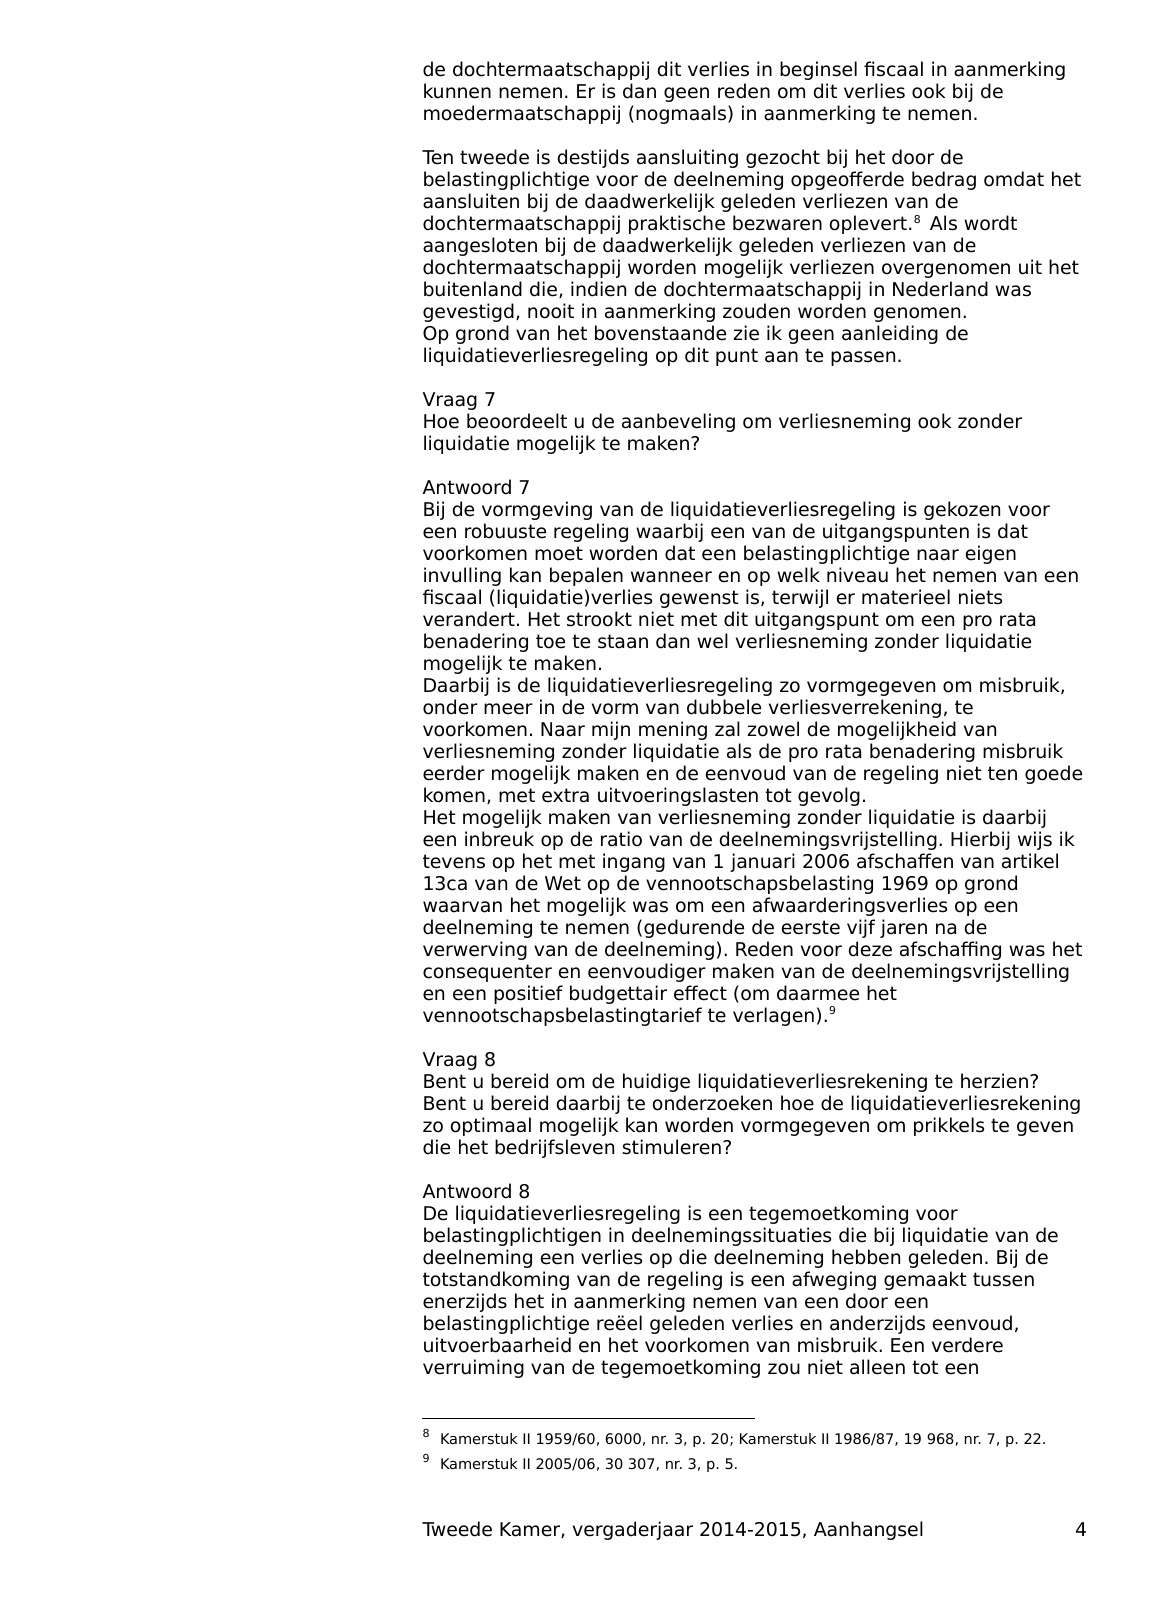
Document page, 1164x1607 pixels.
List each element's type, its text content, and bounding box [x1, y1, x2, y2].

text Vraag 7 [422, 389, 1087, 411]
text Ten tweede is destijds aansluiting gezocht bij het door de belastingplichtige voor de deelneming opgeofferde bedrag omdat het aansluiten bij de daadwerkelijk geleden verliezen van de dochtermaatschappij praktische bezwaren oplevert. Als wordt aangesloten bij de daadwerkelijk geleden verliezen van de dochtermaatschappij worden mogelijk verliezen overgenomen uit het buitenland die, indien de dochtermaatschappij in Nederland was gevestigd, nooit in aanmerking zouden worden genomen. [422, 147, 1087, 323]
text Op grond van het bovenstaande zie ik geen aanleiding de liquidatieverliesregeling op dit punt aan te passen. [422, 323, 1087, 367]
text De liquidatieverliesregeling is een tegemoetkoming voor belastingplichtigen in deelnemingssituaties die bij liquidatie van de deelneming een verlies op die deelneming hebben geleden. Bij de totstandkoming van de regeling is een afweging gemaakt tussen enerzijds het in aanmerking nemen van een door een belastingplichtige reëel geleden verlies en anderzijds eenvoud, uitvoerbaarheid en het voorkomen van misbruik. Een verdere verruiming van de tegemoetkoming zou niet alleen tot een [422, 1203, 1087, 1379]
text Hoe beoordeelt u de aanbeveling om verliesneming ook zonder liquidatie mogelijk te maken? [422, 411, 1087, 455]
text Kamerstuk II 1959/60, 6000, nr. 3, p. 20; Kamerstuk II 1986/87, 19 968, nr. 7, p. 22. [422, 1427, 1087, 1449]
text Daarbij is de liquidatieverliesregeling zo vormgegeven om misbruik, onder meer in de vorm van dubbele verliesverrekening, te voorkomen. Naar mijn mening zal zowel de mogelijkheid van verliesneming zonder liquidatie als de pro rata benadering misbruik eerder mogelijk maken en de eenvoud van de regeling niet ten goede komen, met extra uitvoeringslasten tot gevolg. [422, 675, 1087, 807]
text Kamerstuk II 2005/06, 30 307, nr. 3, p. 5. [422, 1452, 1087, 1474]
text Bij de vormgeving van de liquidatieverliesregeling is gekozen voor een robuuste regeling waarbij een van de uitgangspunten is dat voorkomen moet worden dat een belastingplichtige naar eigen invulling kan bepalen wanneer en op welk niveau het nemen van een fiscaal (liquidatie)verlies gewenst is, terwijl er materieel niets verandert. Het strookt niet met dit uitgangspunt om een pro rata benadering toe te staan dan wel verliesneming zonder liquidatie mogelijk te maken. [422, 499, 1087, 675]
text Antwoord 7 [422, 477, 1087, 499]
text Vraag 8 [422, 1049, 1087, 1071]
text de dochtermaatschappij dit verlies in beginsel fiscaal in aanmerking kunnen nemen. Er is dan geen reden om dit verlies ook bij de moedermaatschappij (nogmaals) in aanmerking te nemen. [422, 59, 1087, 125]
text Het mogelijk maken van verliesneming zonder liquidatie is daarbij een inbreuk op de ratio van de deelnemingsvrijstelling. Hierbij wijs ik tevens op het met ingang van 1 januari 2006 afschaffen van artikel 13ca van de Wet op de vennootschapsbelasting 1969 op grond waarvan het mogelijk was om een afwaarderingsverlies op een deelneming te nemen (gedurende de eerste vijf jaren na de verwerving van de deelneming). Reden voor deze afschaffing was het consequenter en eenvoudiger maken van de deelnemingsvrijstelling en een positief budgettair effect (om daarmee het vennootschapsbelastingtarief te verlagen). [422, 807, 1087, 1027]
text Bent u bereid om de huidige liquidatieverliesrekening te herzien? Bent u bereid daarbij te onderzoeken hoe de liquidatieverliesrekening zo optimaal mogelijk kan worden vormgegeven om prikkels te geven die het bedrijfsleven stimuleren? [422, 1071, 1087, 1159]
text Antwoord 8 [422, 1181, 1087, 1203]
